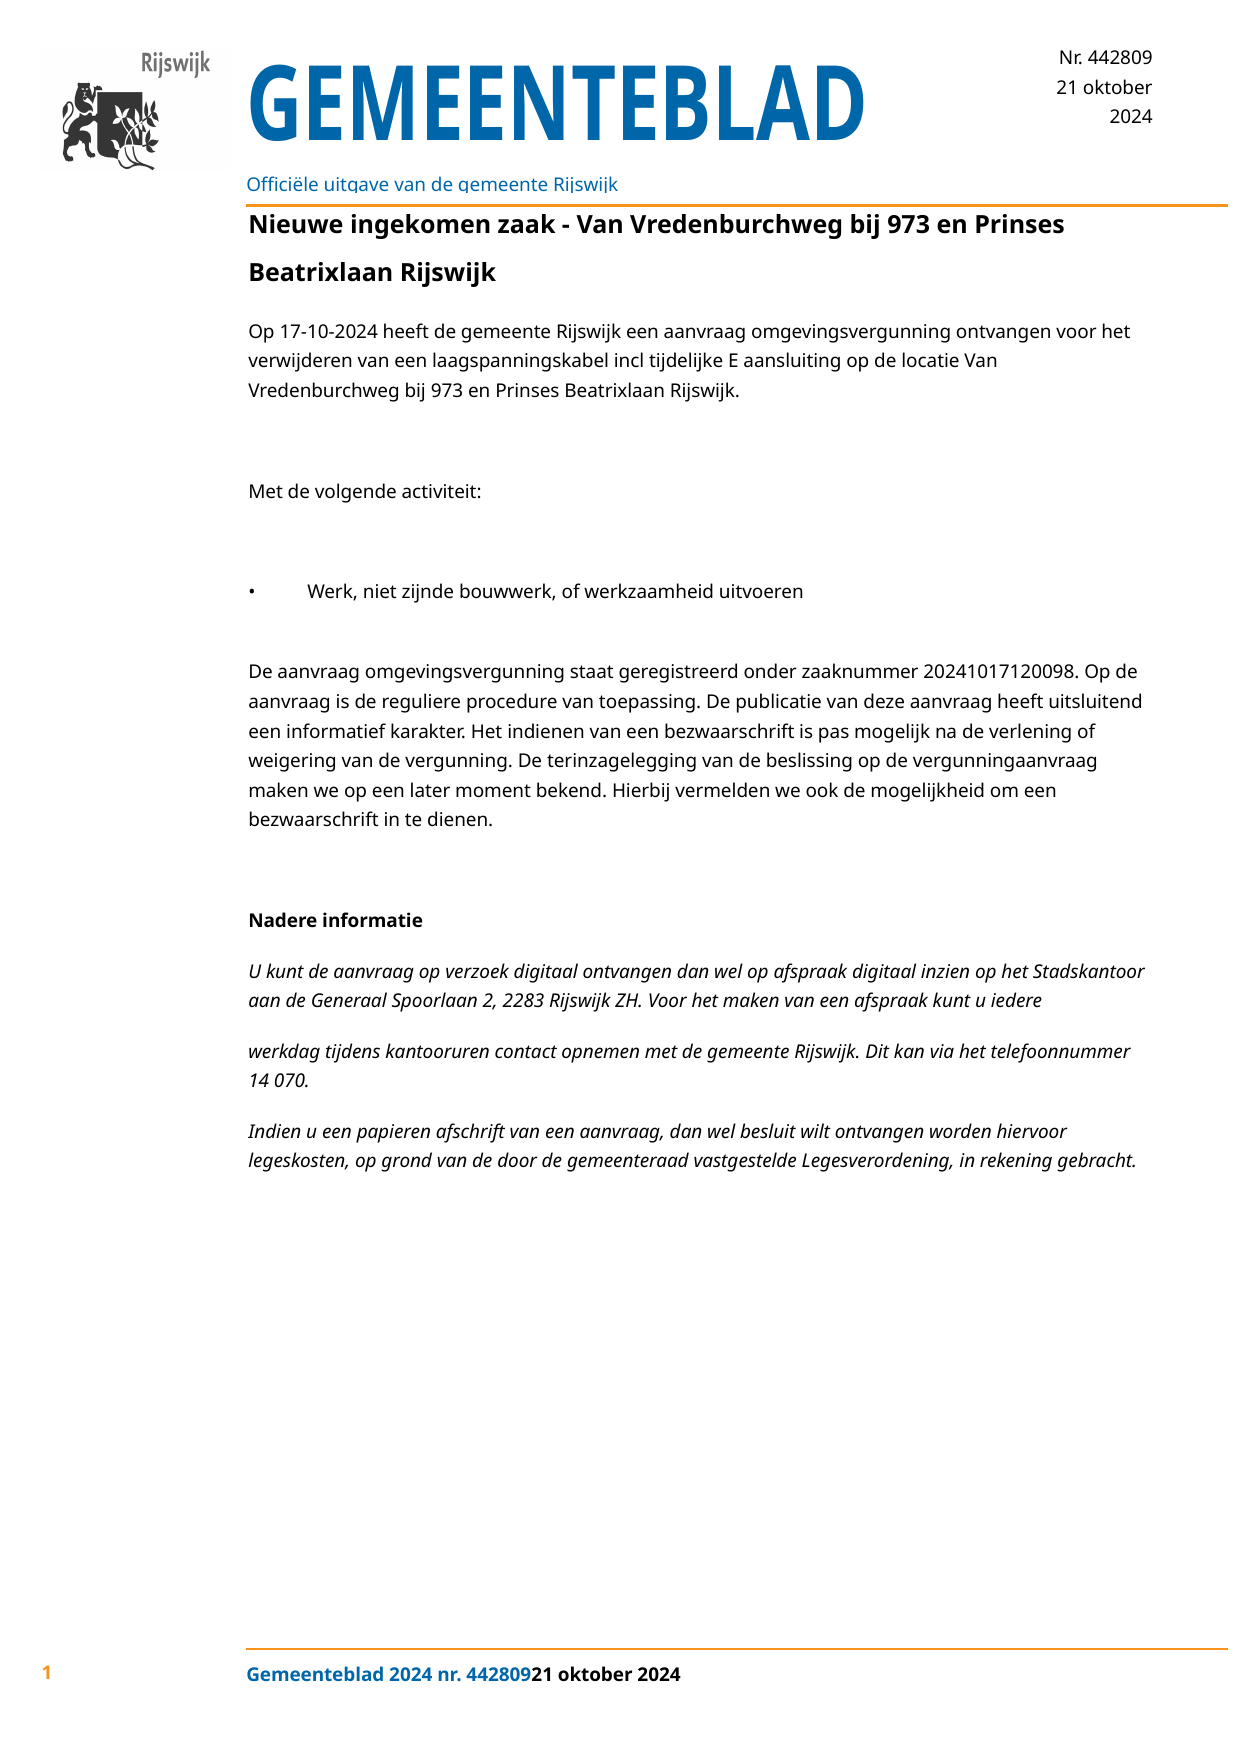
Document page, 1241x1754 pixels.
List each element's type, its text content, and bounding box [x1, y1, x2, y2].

text Met de volgende activiteit: [248, 478, 1152, 504]
text Op 17-10-2024 heeft de gemeente Rijswijk een aanvraag omgevingsvergunning ontvangen voor het verwijderen van een laagspanningskabel incl tijdelijke E aansluiting op de locatie Van Vredenburchweg bij 973 en Prinses Beatrixlaan Rijswijk. [248, 318, 1152, 403]
list Werk, niet zijnde bouwwerk, of werkzaamheid uitvoeren [248, 579, 1152, 604]
picture [41, 47, 231, 172]
text De aanvraag omgevingsvergunning staat geregistreerd onder zaaknummer 20241017120098. Op de aanvraag is de reguliere procedure van toepassing. De publicatie van deze aanvraag heeft uitsluitend een informatief karakter. Het indienen van een bezwaarschrift is pas mogelijk na de verlening of weigering van de vergunning. De terinzagelegging van de beslissing op de vergunningaanvraag maken we op een later moment bekend. Hierbij vermelden we ook de mogelijkheid om een bezwaarschrift in te dienen. [248, 659, 1152, 832]
text Nadere informatie [248, 907, 1152, 933]
text Indien u een papieren afschrift van een aanvraag, dan wel besluit wilt ontvangen worden hiervoor legeskosten, op grond van de door de gemeenteraad vastgestelde Legesverordening, in rekening gebracht. [248, 1118, 1152, 1173]
text U kunt de aanvraag op verzoek digitaal ontvangen dan wel op afspraak digitaal inzien op het Stadskantoor aan de Generaal Spoorlaan 2, 2283 Rijswijk ZH. Voor het maken van een afspraak kunt u iedere [248, 958, 1152, 1013]
text werkdag tijdens kantooruren contact opnemen met de gemeente Rijswijk. Dit kan via het telefoonnummer 14 070. [248, 1038, 1152, 1093]
text Nieuwe ingekomen zaak - Van Vredenburchweg bij 973 en Prinses Beatrixlaan Rijswijk [248, 207, 1152, 288]
